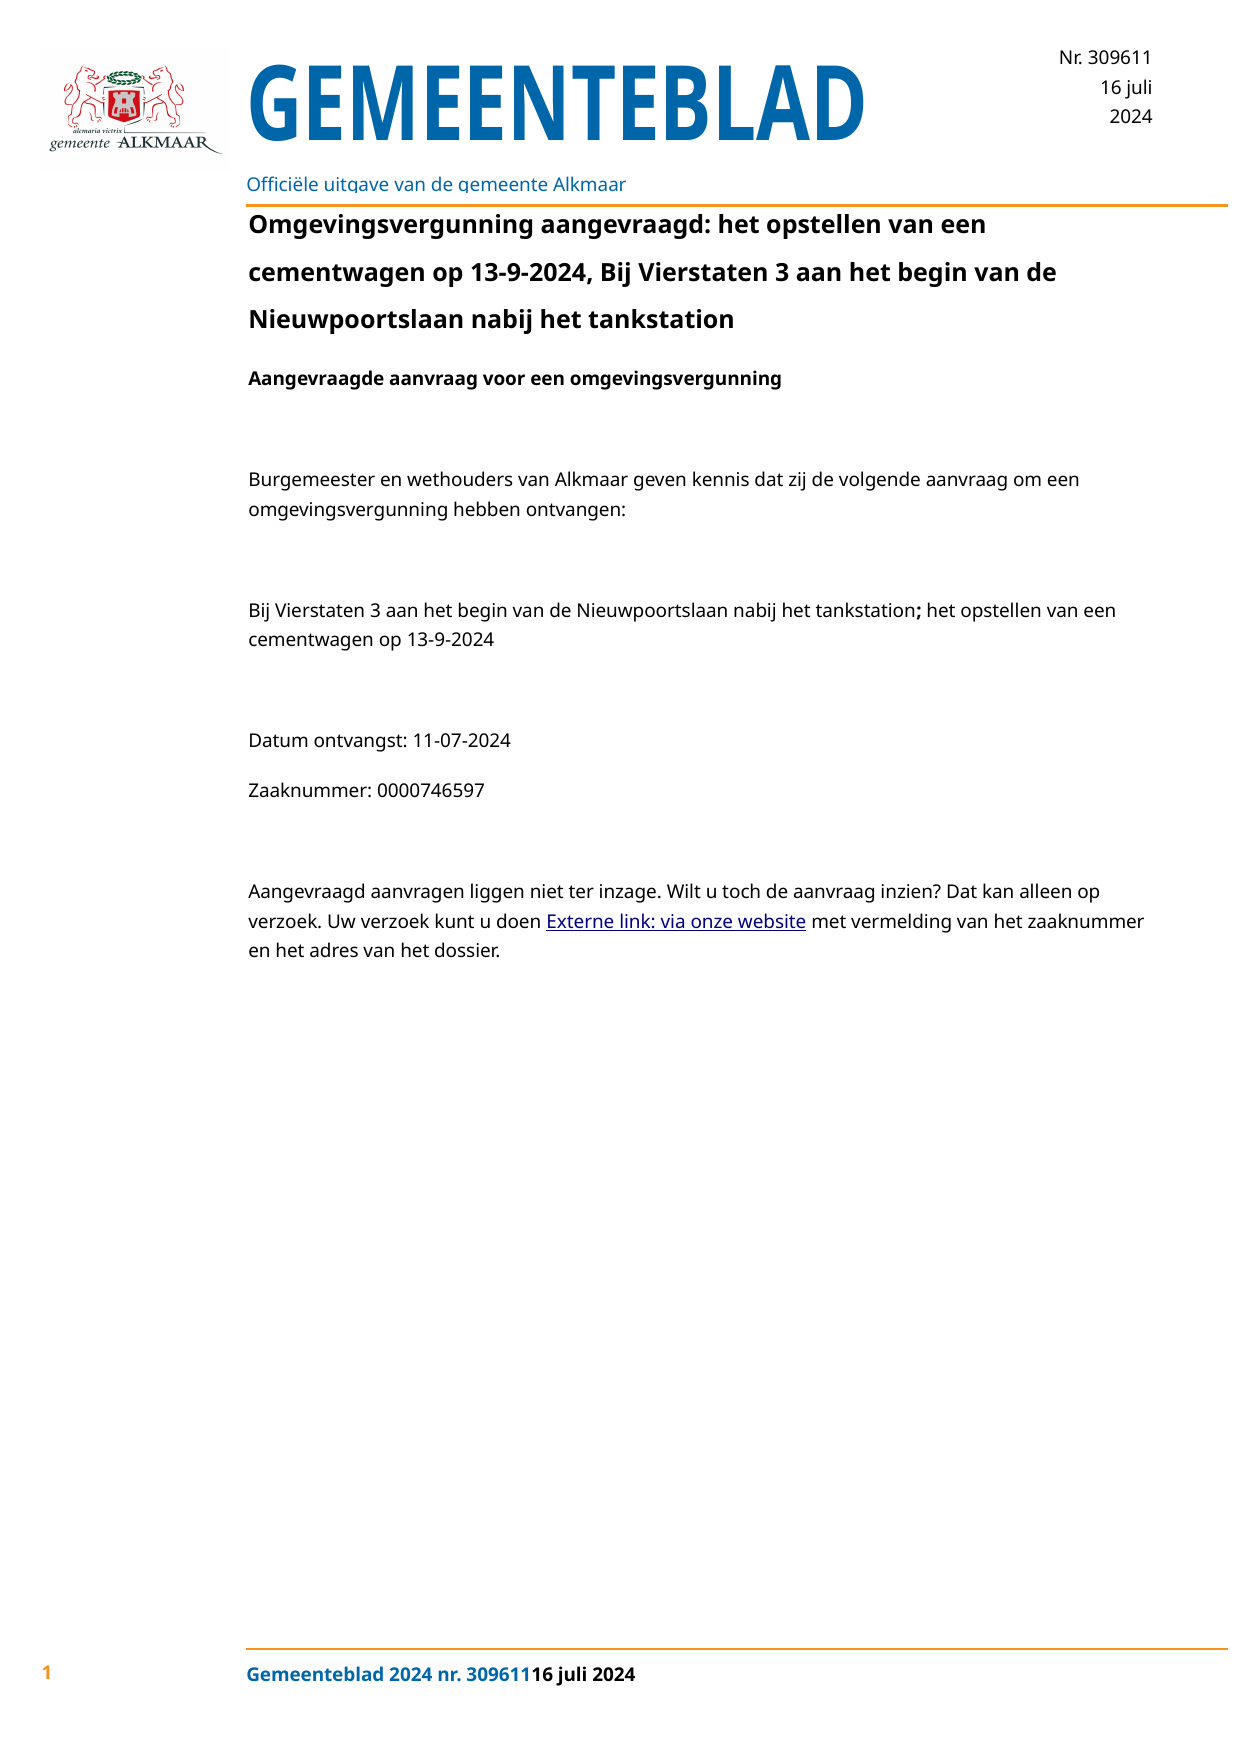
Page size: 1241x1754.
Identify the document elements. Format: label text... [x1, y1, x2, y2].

picture [41, 47, 231, 172]
text Burgemeester en wethouders van Alkmaar geven kennis dat zij de volgende aanvraag om een omgevingsvergunning hebben ontvangen: [248, 466, 1152, 522]
text Omgevingsvergunning aangevraagd: het opstellen van een cementwagen op 13-9-2024, Bij Vierstaten 3 aan het begin van de Nieuwpoortslaan nabij het tankstation [248, 207, 1152, 336]
text Aangevraagd aanvragen liggen niet ter inzage. Wilt u toch de aanvraag inzien? Dat kan alleen op verzoek. Uw verzoek kunt u doen Externe link: via onze website met vermelding van het zaaknummer en het adres van het dossier. [248, 878, 1152, 963]
text Bij Vierstaten 3 aan het begin van de Nieuwpoortslaan nabij het tankstation; het opstellen van een cementwagen op 13-9-2024 [248, 597, 1152, 652]
text Datum ontvangst: 11-07-2024 [248, 727, 1152, 753]
text Aangevraagde aanvraag voor een omgevingsvergunning [248, 366, 1152, 391]
text Zaaknummer: 0000746597 [248, 778, 1152, 803]
